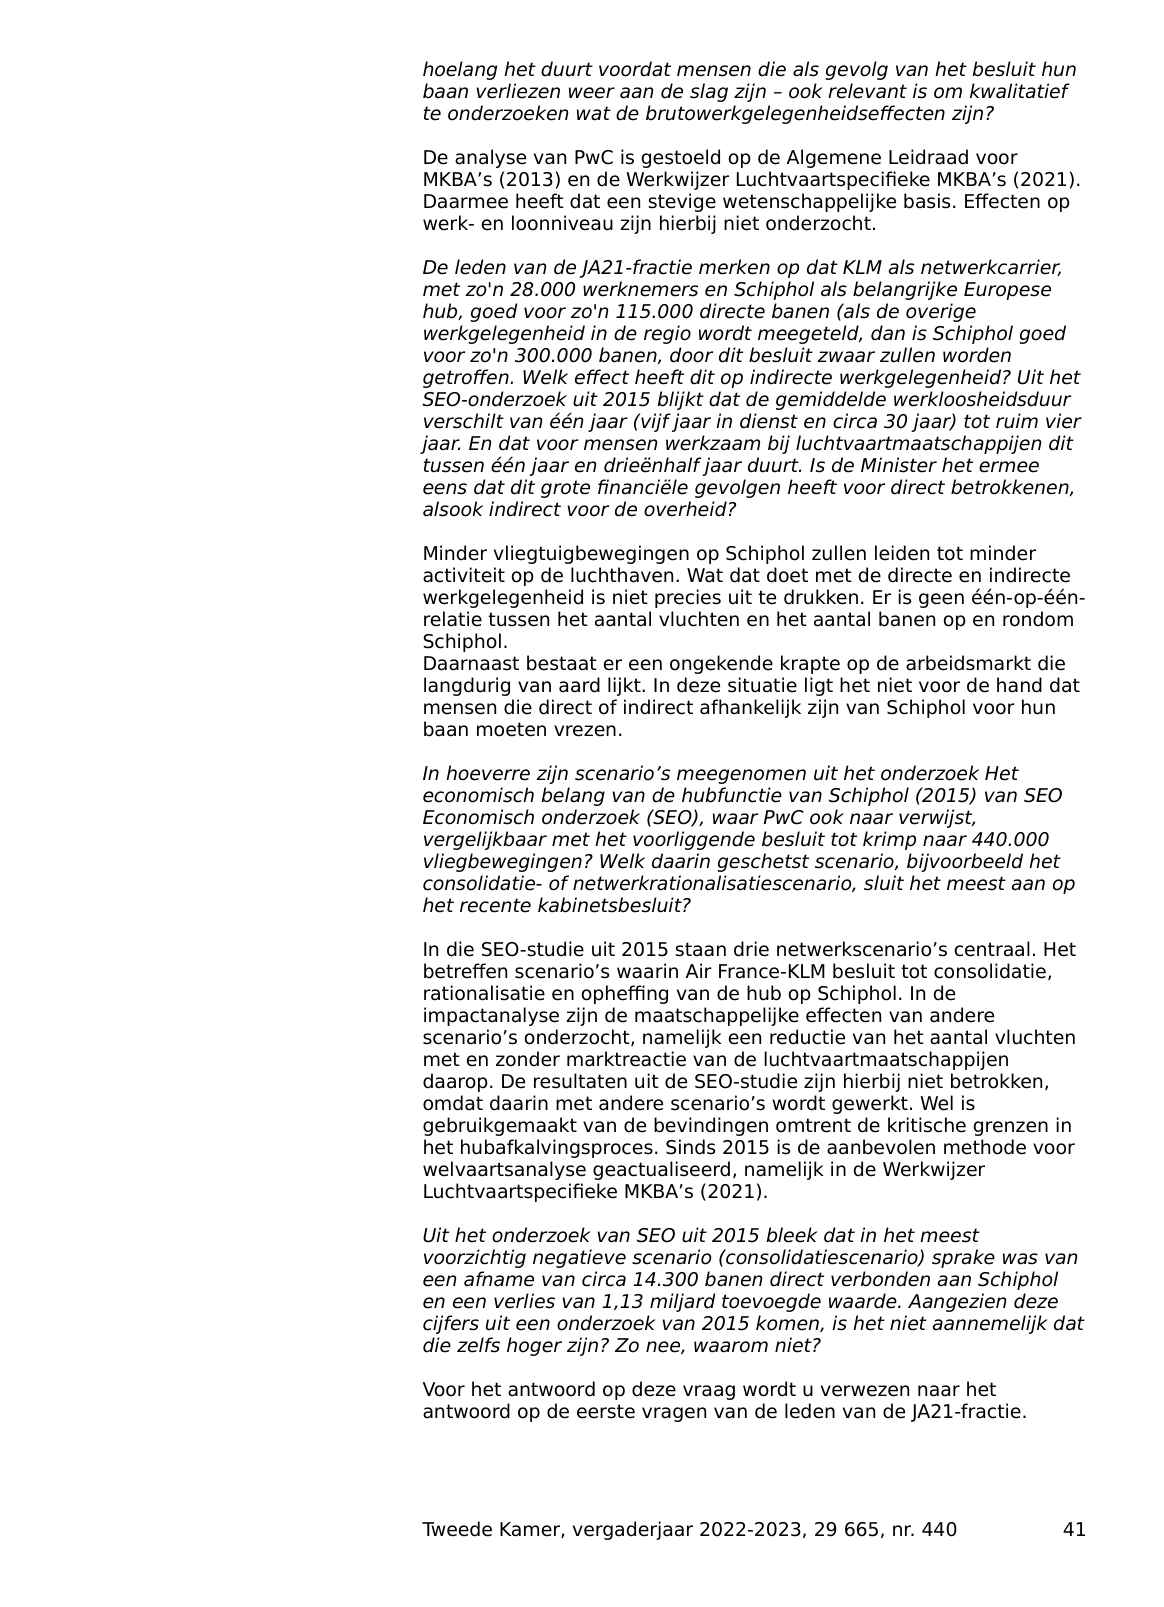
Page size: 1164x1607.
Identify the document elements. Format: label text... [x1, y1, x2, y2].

text Uit het onderzoek van SEO uit 2015 bleek dat in het meest voorzichtig negatieve scenario (consolidatiescenario) sprake was van een afname van circa 14.300 banen direct verbonden aan Schiphol en een verlies van 1,13 miljard toevoegde waarde. Aangezien deze cijfers uit een onderzoek van 2015 komen, is het niet aannemelijk dat die zelfs hoger zijn? Zo nee, waarom niet? [422, 1225, 1087, 1357]
text De analyse van PwC is gestoeld op de Algemene Leidraad voor MKBA’s (2013) en de Werkwijzer Luchtvaartspecifieke MKBA’s (2021). Daarmee heeft dat een stevige wetenschappelijke basis. Effecten op werk- en loonniveau zijn hierbij niet onderzocht. [422, 147, 1087, 235]
text Voor het antwoord op deze vraag wordt u verwezen naar het antwoord op de eerste vragen van de leden van de JA21-fractie. [422, 1379, 1087, 1423]
text In hoeverre zijn scenario’s meegenomen uit het onderzoek Het economisch belang van de hubfunctie van Schiphol (2015) van SEO Economisch onderzoek (SEO), waar PwC ook naar verwijst, vergelijkbaar met het voorliggende besluit tot krimp naar 440.000 vliegbewegingen? Welk daarin geschetst scenario, bijvoorbeeld het consolidatie- of netwerkrationalisatiescenario, sluit het meest aan op het recente kabinetsbesluit? [422, 763, 1087, 917]
text Daarnaast bestaat er een ongekende krapte op de arbeidsmarkt die langdurig van aard lijkt. In deze situatie ligt het niet voor de hand dat mensen die direct of indirect afhankelijk zijn van Schiphol voor hun baan moeten vrezen. [422, 653, 1087, 741]
text hoelang het duurt voordat mensen die als gevolg van het besluit hun baan verliezen weer aan de slag zijn – ook relevant is om kwalitatief te onderzoeken wat de brutowerkgelegenheidseffecten zijn? [422, 59, 1087, 125]
text Minder vliegtuigbewegingen op Schiphol zullen leiden tot minder activiteit op de luchthaven. Wat dat doet met de directe en indirecte werkgelegenheid is niet precies uit te drukken. Er is geen één-op-één-relatie tussen het aantal vluchten en het aantal banen op en rondom Schiphol. [422, 543, 1087, 653]
text De leden van de JA21-fractie merken op dat KLM als netwerkcarrier, met zo'n 28.000 werknemers en Schiphol als belangrijke Europese hub, goed voor zo'n 115.000 directe banen (als de overige werkgelegenheid in de regio wordt meegeteld, dan is Schiphol goed voor zo'n 300.000 banen, door dit besluit zwaar zullen worden getroffen. Welk effect heeft dit op indirecte werkgelegenheid? Uit het SEO-onderzoek uit 2015 blijkt dat de gemiddelde werkloosheidsduur verschilt van één jaar (vijf jaar in dienst en circa 30 jaar) tot ruim vier jaar. En dat voor mensen werkzaam bij luchtvaartmaatschappijen dit tussen één jaar en drieënhalf jaar duurt. Is de Minister het ermee eens dat dit grote financiële gevolgen heeft voor direct betrokkenen, alsook indirect voor de overheid? [422, 257, 1087, 521]
text In die SEO-studie uit 2015 staan drie netwerkscenario’s centraal. Het betreffen scenario’s waarin Air France-KLM besluit tot consolidatie, rationalisatie en opheffing van de hub op Schiphol. In de impactanalyse zijn de maatschappelijke effecten van andere scenario’s onderzocht, namelijk een reductie van het aantal vluchten met en zonder marktreactie van de luchtvaartmaatschappijen daarop. De resultaten uit de SEO-studie zijn hierbij niet betrokken, omdat daarin met andere scenario’s wordt gewerkt. Wel is gebruikgemaakt van de bevindingen omtrent de kritische grenzen in het hubafkalvingsproces. Sinds 2015 is de aanbevolen methode voor welvaartsanalyse geactualiseerd, namelijk in de Werkwijzer Luchtvaartspecifieke MKBA’s (2021). [422, 939, 1087, 1203]
